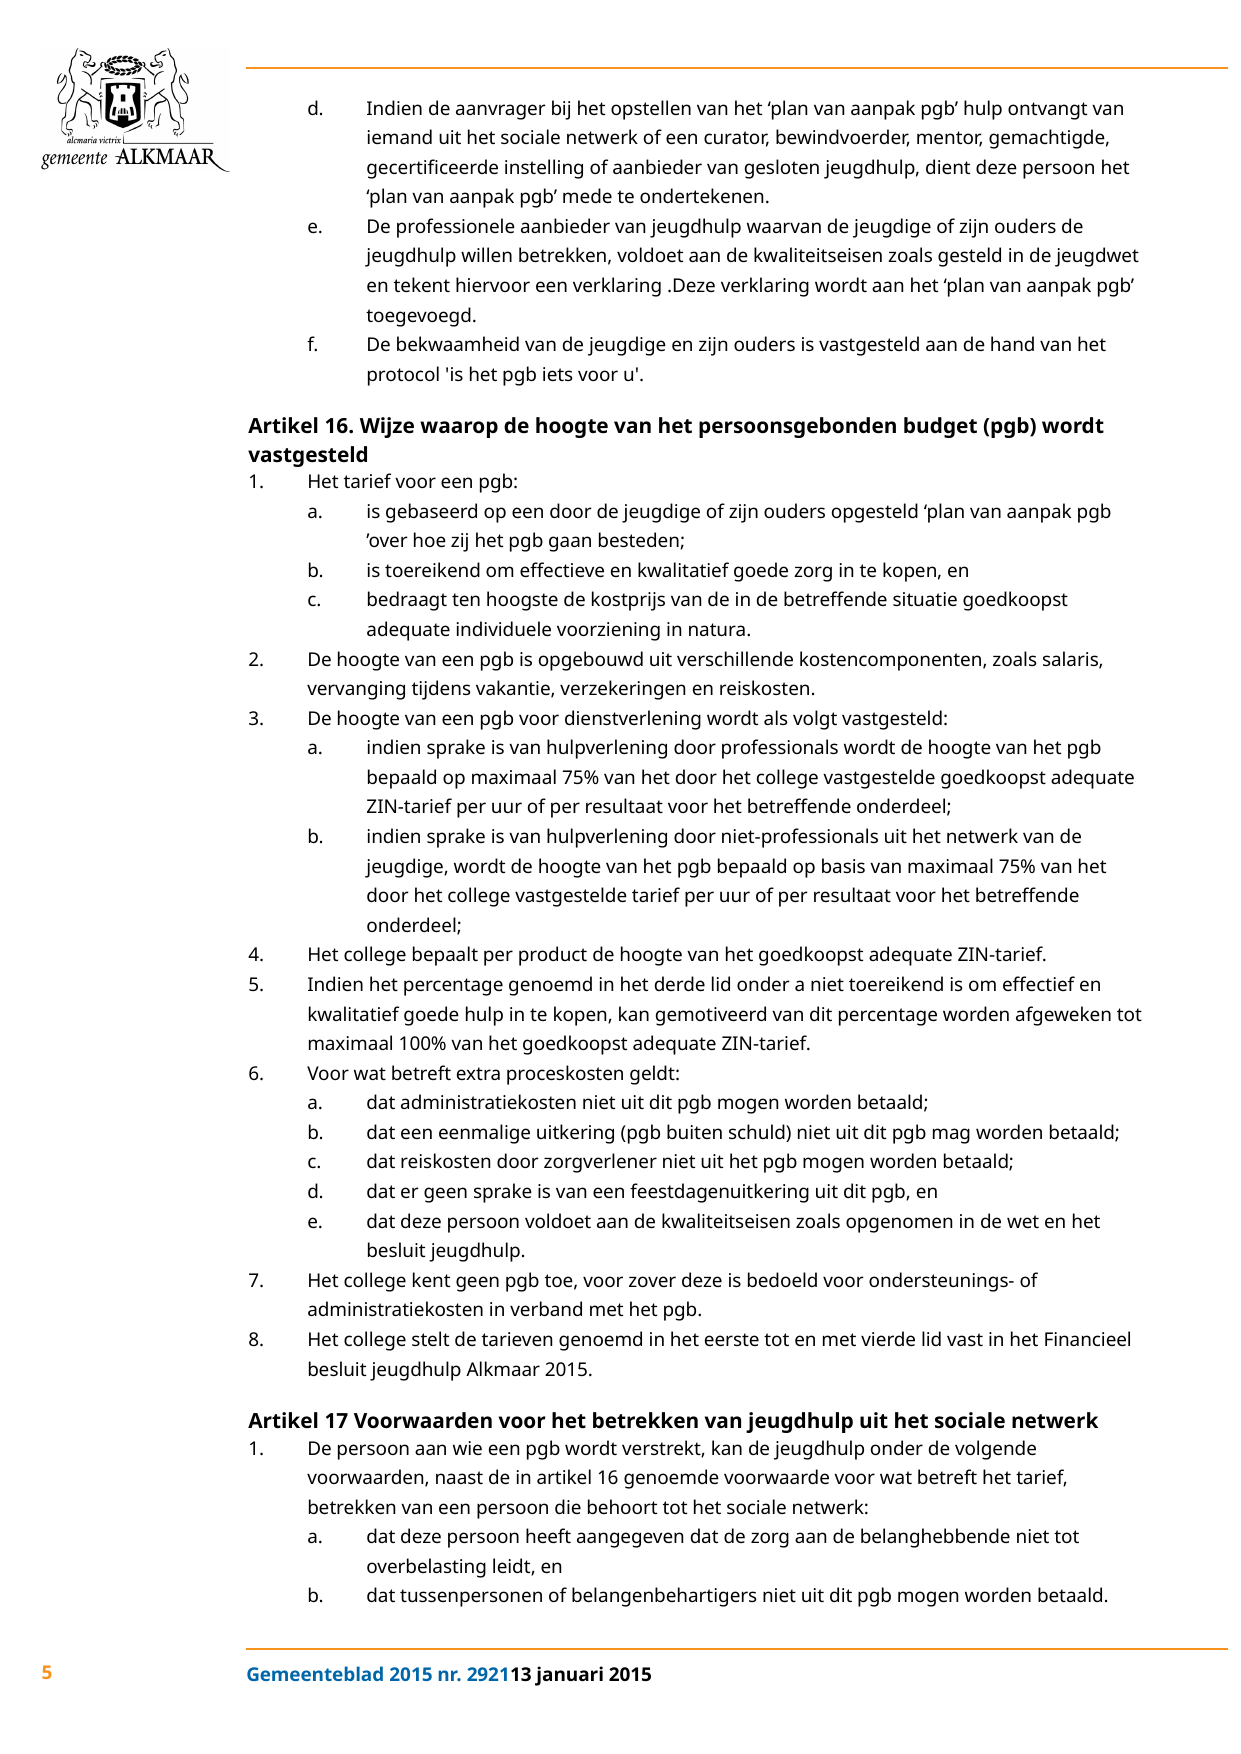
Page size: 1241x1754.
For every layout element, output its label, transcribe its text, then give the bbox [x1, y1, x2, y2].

text Artikel 16. Wijze waarop de hoogte van het persoonsgebonden budget (pgb) wordt vastgesteld [248, 411, 1152, 468]
list bedraagt ten hoogste de kostprijs van de in de betreffende situatie goedkoopst adequate individuele voorziening in natura. [307, 587, 1152, 642]
list is toereikend om effectieve en kwalitatief goede zorg in te kopen, en [307, 557, 1152, 583]
list dat deze persoon heeft aangegeven dat de zorg aan de belanghebbende niet tot overbelasting leidt, en [307, 1523, 1152, 1579]
list Het tarief voor een pgb: [248, 468, 1152, 494]
list Indien het percentage genoemd in het derde lid onder a niet toereikend is om effectief en kwalitatief goede hulp in te kopen, kan gemotiveerd van dit percentage worden afgeweken tot maximaal 100% van het goedkoopst adequate ZIN-tarief. [248, 971, 1152, 1056]
list De professionele aanbieder van jeugdhulp waarvan de jeugdige of zijn ouders de jeugdhulp willen betrekken, voldoet aan de kwaliteitseisen zoals gesteld in de jeugdwet en tekent hiervoor een verklaring .Deze verklaring wordt aan het ‘plan van aanpak pgb’ toegevoegd. [307, 213, 1152, 328]
list Voor wat betreft extra proceskosten geldt: [248, 1060, 1152, 1086]
list dat een eenmalige uitkering (pgb buiten schuld) niet uit dit pgb mag worden betaald; [307, 1119, 1152, 1145]
list indien sprake is van hulpverlening door professionals wordt de hoogte van het pgb bepaald op maximaal 75% van het door het college vastgestelde goedkoopst adequate ZIN-tarief per uur of per resultaat voor het betreffende onderdeel; [307, 734, 1152, 819]
text Artikel 17 Voorwaarden voor het betrekken van jeugdhulp uit het sociale netwerk [248, 1406, 1152, 1435]
picture [41, 47, 231, 172]
list indien sprake is van hulpverlening door niet-professionals uit het netwerk van de jeugdige, wordt de hoogte van het pgb bepaald op basis van maximaal 75% van het door het college vastgestelde tarief per uur of per resultaat voor het betreffende onderdeel; [307, 823, 1152, 938]
list dat er geen sprake is van een feestdagenuitkering uit dit pgb, en [307, 1178, 1152, 1204]
list De persoon aan wie een pgb wordt verstrekt, kan de jeugdhulp onder de volgende voorwaarden, naast de in artikel 16 genoemde voorwaarde voor wat betreft het tarief, betrekken van een persoon die behoort tot het sociale netwerk: [248, 1435, 1152, 1519]
list dat tussenpersonen of belangenbehartigers niet uit dit pgb mogen worden betaald. [307, 1583, 1152, 1608]
list De hoogte van een pgb is opgebouwd uit verschillende kostencomponenten, zoals salaris, vervanging tijdens vakantie, verzekeringen en reiskosten. [248, 646, 1152, 701]
list Het college kent geen pgb toe, voor zover deze is bedoeld voor ondersteunings- of administratiekosten in verband met het pgb. [248, 1267, 1152, 1322]
list Het college stelt de tarieven genoemd in het eerste tot en met vierde lid vast in het Financieel besluit jeugdhulp Alkmaar 2015. [248, 1326, 1152, 1382]
list is gebaseerd op een door de jeugdige of zijn ouders opgesteld ‘plan van aanpak pgb ’over hoe zij het pgb gaan besteden; [307, 498, 1152, 553]
list De bekwaamheid van de jeugdige en zijn ouders is vastgesteld aan de hand van het protocol 'is het pgb iets voor u'. [307, 331, 1152, 387]
list dat reiskosten door zorgverlener niet uit het pgb mogen worden betaald; [307, 1149, 1152, 1174]
list Indien de aanvrager bij het opstellen van het ‘plan van aanpak pgb’ hulp ontvangt van iemand uit het sociale netwerk of een curator, bewindvoerder, mentor, gemachtigde, gecertificeerde instelling of aanbieder van gesloten jeugdhulp, dient deze persoon het ‘plan van aanpak pgb’ mede te ondertekenen. [307, 95, 1152, 209]
list Het college bepaalt per product de hoogte van het goedkoopst adequate ZIN-tarief. [248, 942, 1152, 967]
list dat deze persoon voldoet aan de kwaliteitseisen zoals opgenomen in de wet en het besluit jeugdhulp. [307, 1208, 1152, 1263]
list De hoogte van een pgb voor dienstverlening wordt als volgt vastgesteld: [248, 705, 1152, 731]
list dat administratiekosten niet uit dit pgb mogen worden betaald; [307, 1089, 1152, 1115]
